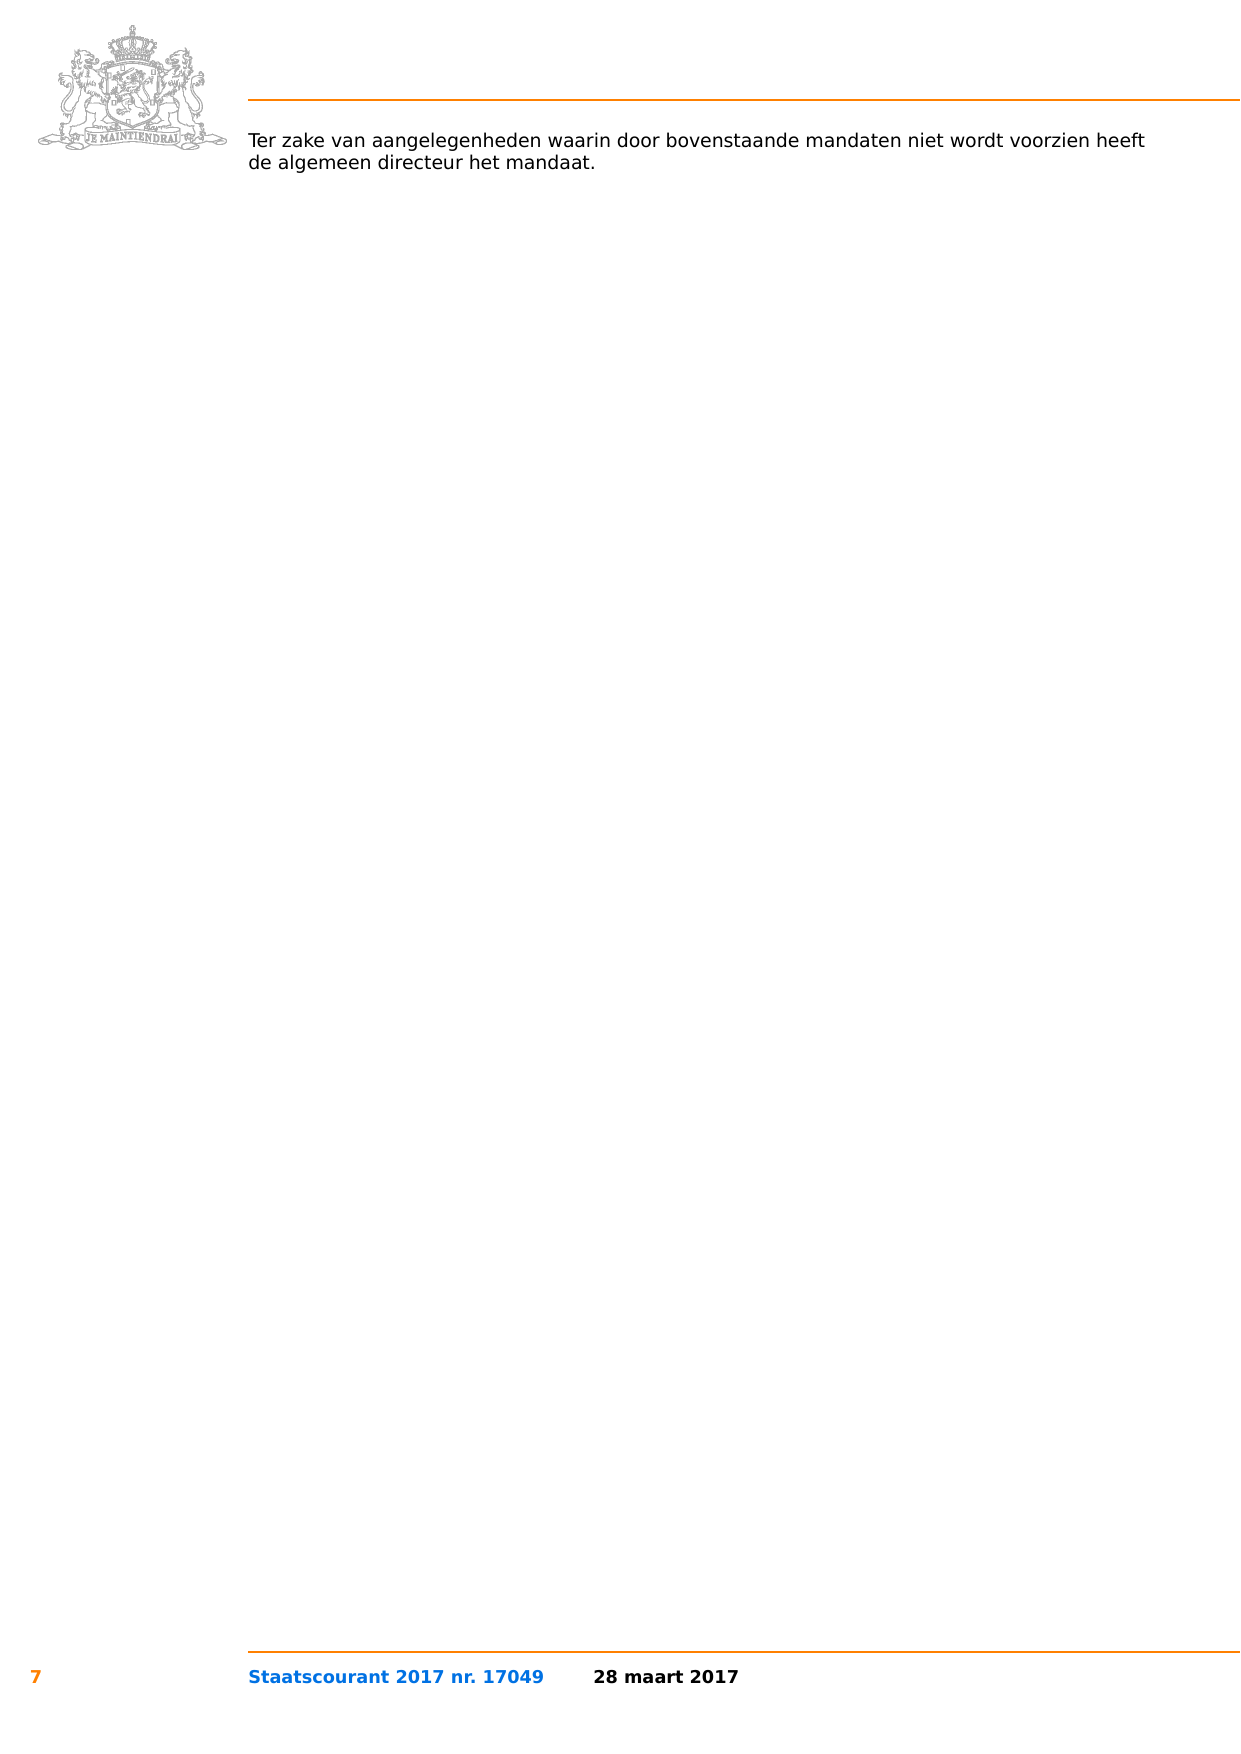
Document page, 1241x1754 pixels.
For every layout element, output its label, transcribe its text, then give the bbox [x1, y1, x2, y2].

picture [38, 25, 227, 150]
text Ter zake van aangelegenheden waarin door bovenstaande mandaten niet wordt voorzien heeft de algemeen directeur het mandaat. [248, 130, 1163, 174]
